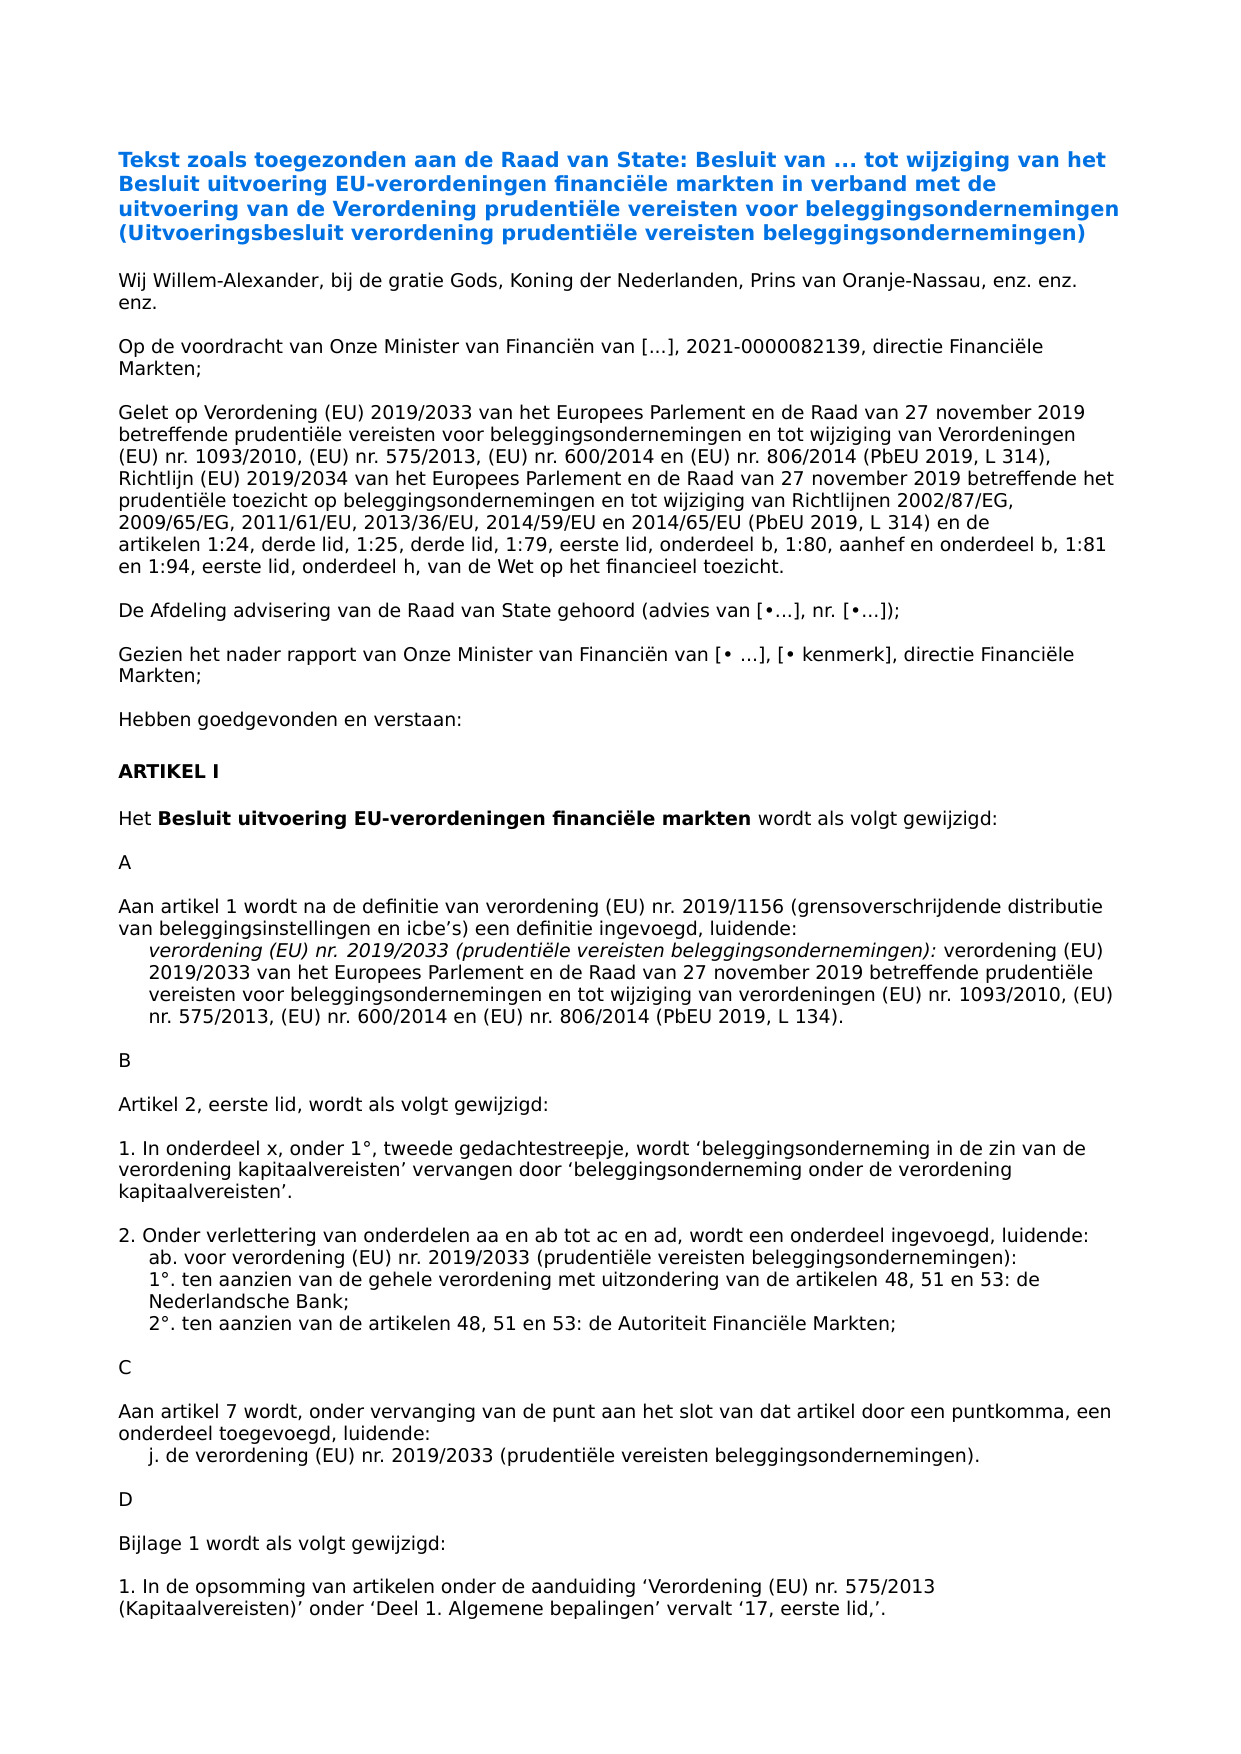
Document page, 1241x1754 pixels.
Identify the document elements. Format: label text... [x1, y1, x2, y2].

subtitle Tekst zoals toegezonden aan de Raad van State: Besluit van ... tot wijziging van het Besluit uitvoering EU-verordeningen financiële markten in verband met de uitvoering van de Verordening prudentiële vereisten voor beleggingsondernemingen (Uitvoeringsbesluit verordening prudentiële vereisten beleggingsondernemingen) [118, 148, 1122, 245]
subtitle ARTIKEL I [118, 761, 1122, 783]
text ab. voor verordening (EU) nr. 2019/2033 (prudentiële vereisten beleggingsondernemingen): [148, 1247, 1122, 1269]
text A [118, 852, 1122, 874]
text 1°. ten aanzien van de gehele verordening met uitzondering van de artikelen 48, 51 en 53: de Nederlandsche Bank; [148, 1269, 1122, 1313]
text Hebben goedgevonden en verstaan: [118, 709, 1122, 731]
text 2°. ten aanzien van de artikelen 48, 51 en 53: de Autoriteit Financiële Markten; [148, 1313, 1122, 1335]
text Gelet op Verordening (EU) 2019/2033 van het Europees Parlement en de Raad van 27 november 2019 betreffende prudentiële vereisten voor beleggingsondernemingen en tot wijziging van Verordeningen (EU) nr. 1093/2010, (EU) nr. 575/2013, (EU) nr. 600/2014 en (EU) nr. 806/2014 (PbEU 2019, L 314), Richtlijn (EU) 2019/2034 van het Europees Parlement en de Raad van 27 november 2019 betreffende het prudentiële toezicht op beleggingsondernemingen en tot wijziging van Richtlijnen 2002/87/EG, 2009/65/EG, 2011/61/EU, 2013/36/EU, 2014/59/EU en 2014/65/EU (PbEU 2019, L 314) en de artikelen 1:24, derde lid, 1:25, derde lid, 1:79, eerste lid, onderdeel b, 1:80, aanhef en onderdeel b, 1:81 en 1:94, eerste lid, onderdeel h, van de Wet op het financieel toezicht. [118, 402, 1122, 578]
text C [118, 1357, 1122, 1379]
text 1. In onderdeel x, onder 1°, tweede gedachtestreepje, wordt ‘beleggingsonderneming in de zin van de verordening kapitaalvereisten’ vervangen door ‘beleggingsonderneming onder de verordening kapitaalvereisten’. [118, 1137, 1122, 1203]
text Aan artikel 1 wordt na de definitie van verordening (EU) nr. 2019/1156 (grensoverschrijdende distributie van beleggingsinstellingen en icbe’s) een definitie ingevoegd, luidende: [118, 896, 1122, 940]
text Artikel 2, eerste lid, wordt als volgt gewijzigd: [118, 1093, 1122, 1116]
text B [118, 1050, 1122, 1072]
text Het Besluit uitvoering EU-verordeningen financiële markten wordt als volgt gewijzigd: [118, 808, 1122, 830]
text Aan artikel 7 wordt, onder vervanging van de punt aan het slot van dat artikel door een puntkomma, een onderdeel toegevoegd, luidende: [118, 1401, 1122, 1445]
text D [118, 1489, 1122, 1511]
text 2. Onder verlettering van onderdelen aa en ab tot ac en ad, wordt een onderdeel ingevoegd, luidende: [118, 1225, 1122, 1247]
text 1. In de opsomming van artikelen onder de aanduiding ‘Verordening (EU) nr. 575/2013 (Kapitaalvereisten)’ onder ‘Deel 1. Algemene bepalingen’ vervalt ‘17, eerste lid,’. [118, 1576, 1122, 1620]
text Op de voordracht van Onze Minister van Financiën van [...], 2021-0000082139, directie Financiële Markten; [118, 336, 1122, 380]
text Bijlage 1 wordt als volgt gewijzigd: [118, 1532, 1122, 1554]
text Gezien het nader rapport van Onze Minister van Financiën van [• ...], [• kenmerk], directie Financiële Markten; [118, 643, 1122, 687]
text j. de verordening (EU) nr. 2019/2033 (prudentiële vereisten beleggingsondernemingen). [148, 1445, 1122, 1467]
text Wij Willem-Alexander, bij de gratie Gods, Koning der Nederlanden, Prins van Oranje-Nassau, enz. enz. enz. [118, 270, 1122, 314]
text verordening (EU) nr. 2019/2033 (prudentiële vereisten beleggingsondernemingen): verordening (EU) 2019/2033 van het Europees Parlement en de Raad van 27 november 2019 betreffende prudentiële vereisten voor beleggingsondernemingen en tot wijziging van verordeningen (EU) nr. 1093/2010, (EU) nr. 575/2013, (EU) nr. 600/2014 en (EU) nr. 806/2014 (PbEU 2019, L 134). [148, 940, 1122, 1028]
text De Afdeling advisering van de Raad van State gehoord (advies van [•...], nr. [•...]); [118, 599, 1122, 622]
